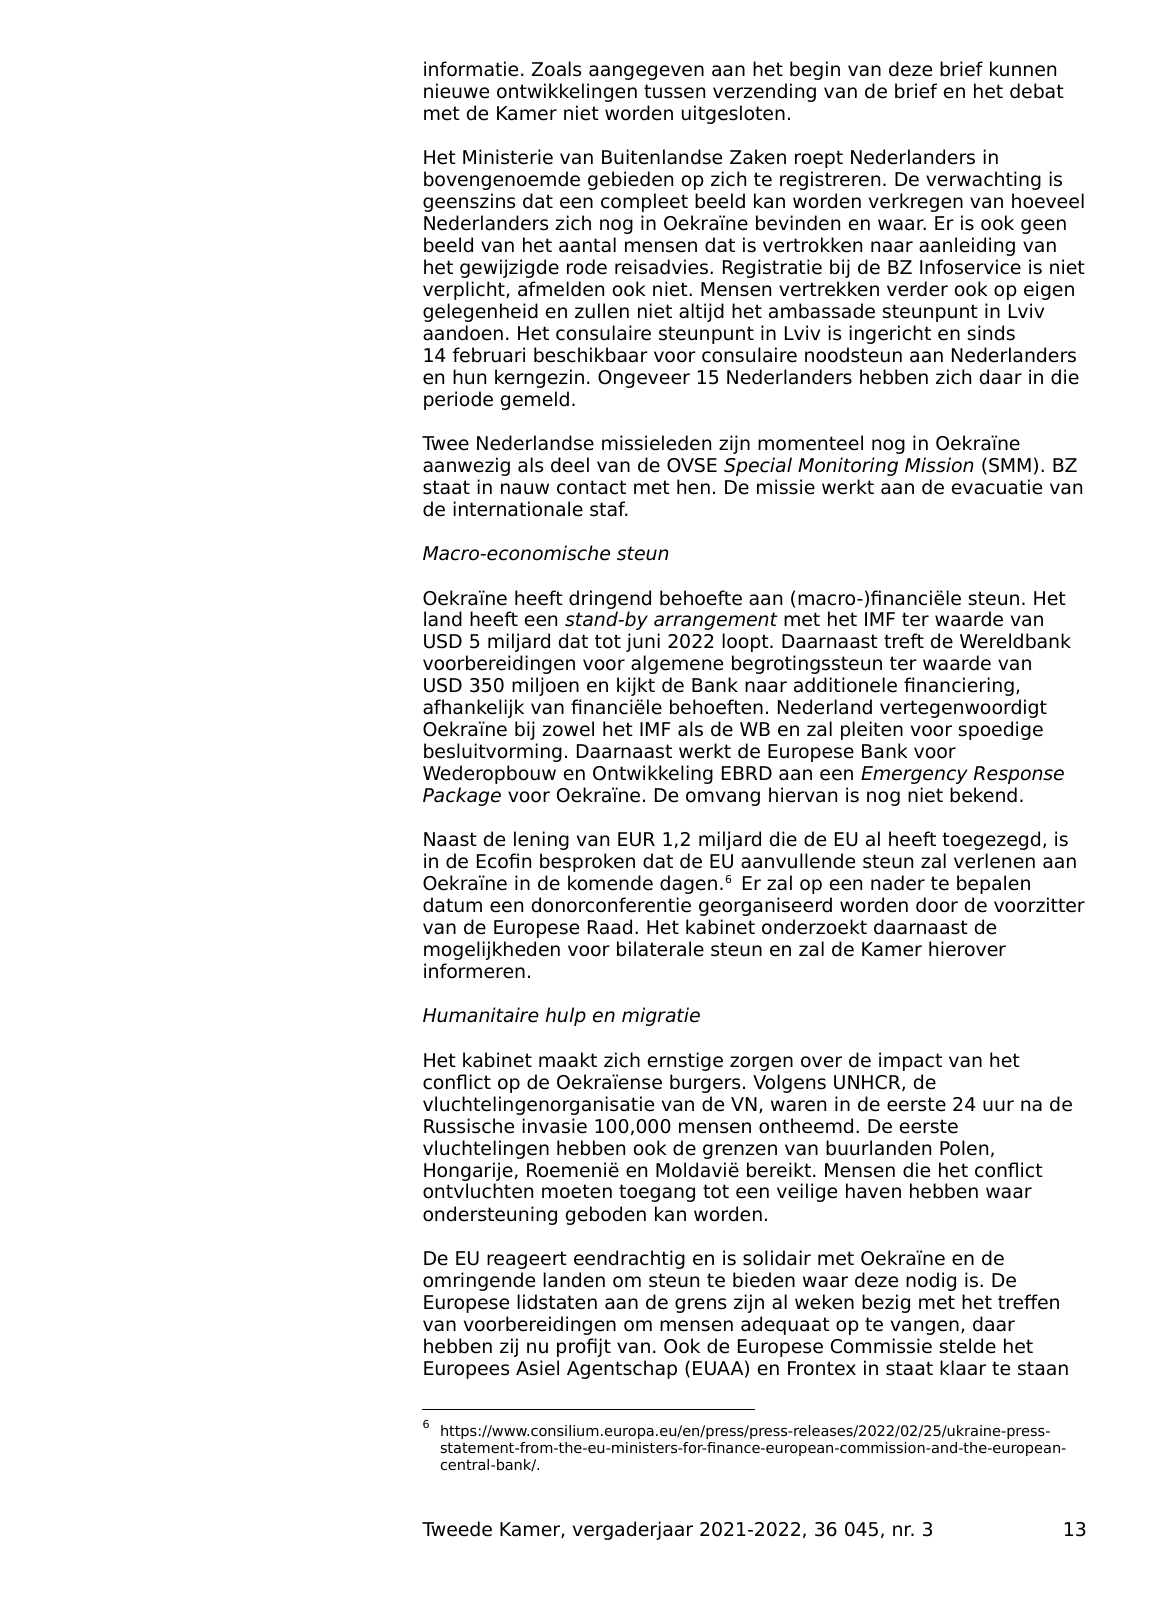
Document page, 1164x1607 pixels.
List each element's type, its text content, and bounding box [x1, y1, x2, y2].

text Naast de lening van EUR 1,2 miljard die de EU al heeft toegezegd, is in de Ecofin besproken dat de EU aanvullende steun zal verlenen aan Oekraïne in de komende dagen. Er zal op een nader te bepalen datum een donorconferentie georganiseerd worden door de voorzitter van de Europese Raad. Het kabinet onderzoekt daarnaast de mogelijkheden voor bilaterale steun en zal de Kamer hierover informeren. [422, 829, 1087, 983]
subtitle Humanitaire hulp en migratie [422, 1005, 1087, 1027]
text https://www.consilium.europa.eu/en/press/press-releases/2022/02/25/ukraine-press-statement-from-the-eu-ministers-for-finance-european-commission-and-the-european-central-bank/. [422, 1418, 1087, 1474]
text Het kabinet maakt zich ernstige zorgen over de impact van het conflict op de Oekraïense burgers. Volgens UNHCR, de vluchtelingenorganisatie van de VN, waren in de eerste 24 uur na de Russische invasie 100,000 mensen ontheemd. De eerste vluchtelingen hebben ook de grenzen van buurlanden Polen, Hongarije, Roemenië en Moldavië bereikt. Mensen die het conflict ontvluchten moeten toegang tot een veilige haven hebben waar ondersteuning geboden kan worden. [422, 1049, 1087, 1225]
text Twee Nederlandse missieleden zijn momenteel nog in Oekraïne aanwezig als deel van de OVSE Special Monitoring Mission (SMM). BZ staat in nauw contact met hen. De missie werkt aan de evacuatie van de internationale staf. [422, 433, 1087, 521]
text Oekraïne heeft dringend behoefte aan (macro-)financiële steun. Het land heeft een stand-by arrangement met het IMF ter waarde van USD 5 miljard dat tot juni 2022 loopt. Daarnaast treft de Wereldbank voorbereidingen voor algemene begrotingssteun ter waarde van USD 350 miljoen en kijkt de Bank naar additionele financiering, afhankelijk van financiële behoeften. Nederland vertegenwoordigt Oekraïne bij zowel het IMF als de WB en zal pleiten voor spoedige besluitvorming. Daarnaast werkt de Europese Bank voor Wederopbouw en Ontwikkeling EBRD aan een Emergency Response Package voor Oekraïne. De omvang hiervan is nog niet bekend. [422, 587, 1087, 807]
text Het Ministerie van Buitenlandse Zaken roept Nederlanders in bovengenoemde gebieden op zich te registreren. De verwachting is geenszins dat een compleet beeld kan worden verkregen van hoeveel Nederlanders zich nog in Oekraïne bevinden en waar. Er is ook geen beeld van het aantal mensen dat is vertrokken naar aanleiding van het gewijzigde rode reisadvies. Registratie bij de BZ Infoservice is niet verplicht, afmelden ook niet. Mensen vertrekken verder ook op eigen gelegenheid en zullen niet altijd het ambassade steunpunt in Lviv aandoen. Het consulaire steunpunt in Lviv is ingericht en sinds 14 februari beschikbaar voor consulaire noodsteun aan Nederlanders en hun kerngezin. Ongeveer 15 Nederlanders hebben zich daar in die periode gemeld. [422, 147, 1087, 411]
text De EU reageert eendrachtig en is solidair met Oekraïne en de omringende landen om steun te bieden waar deze nodig is. De Europese lidstaten aan de grens zijn al weken bezig met het treffen van voorbereidingen om mensen adequaat op te vangen, daar hebben zij nu profijt van. Ook de Europese Commissie stelde het Europees Asiel Agentschap (EUAA) en Frontex in staat klaar te staan [422, 1248, 1087, 1379]
subtitle Macro-economische steun [422, 543, 1087, 565]
text informatie. Zoals aangegeven aan het begin van deze brief kunnen nieuwe ontwikkelingen tussen verzending van de brief en het debat met de Kamer niet worden uitgesloten. [422, 59, 1087, 125]
